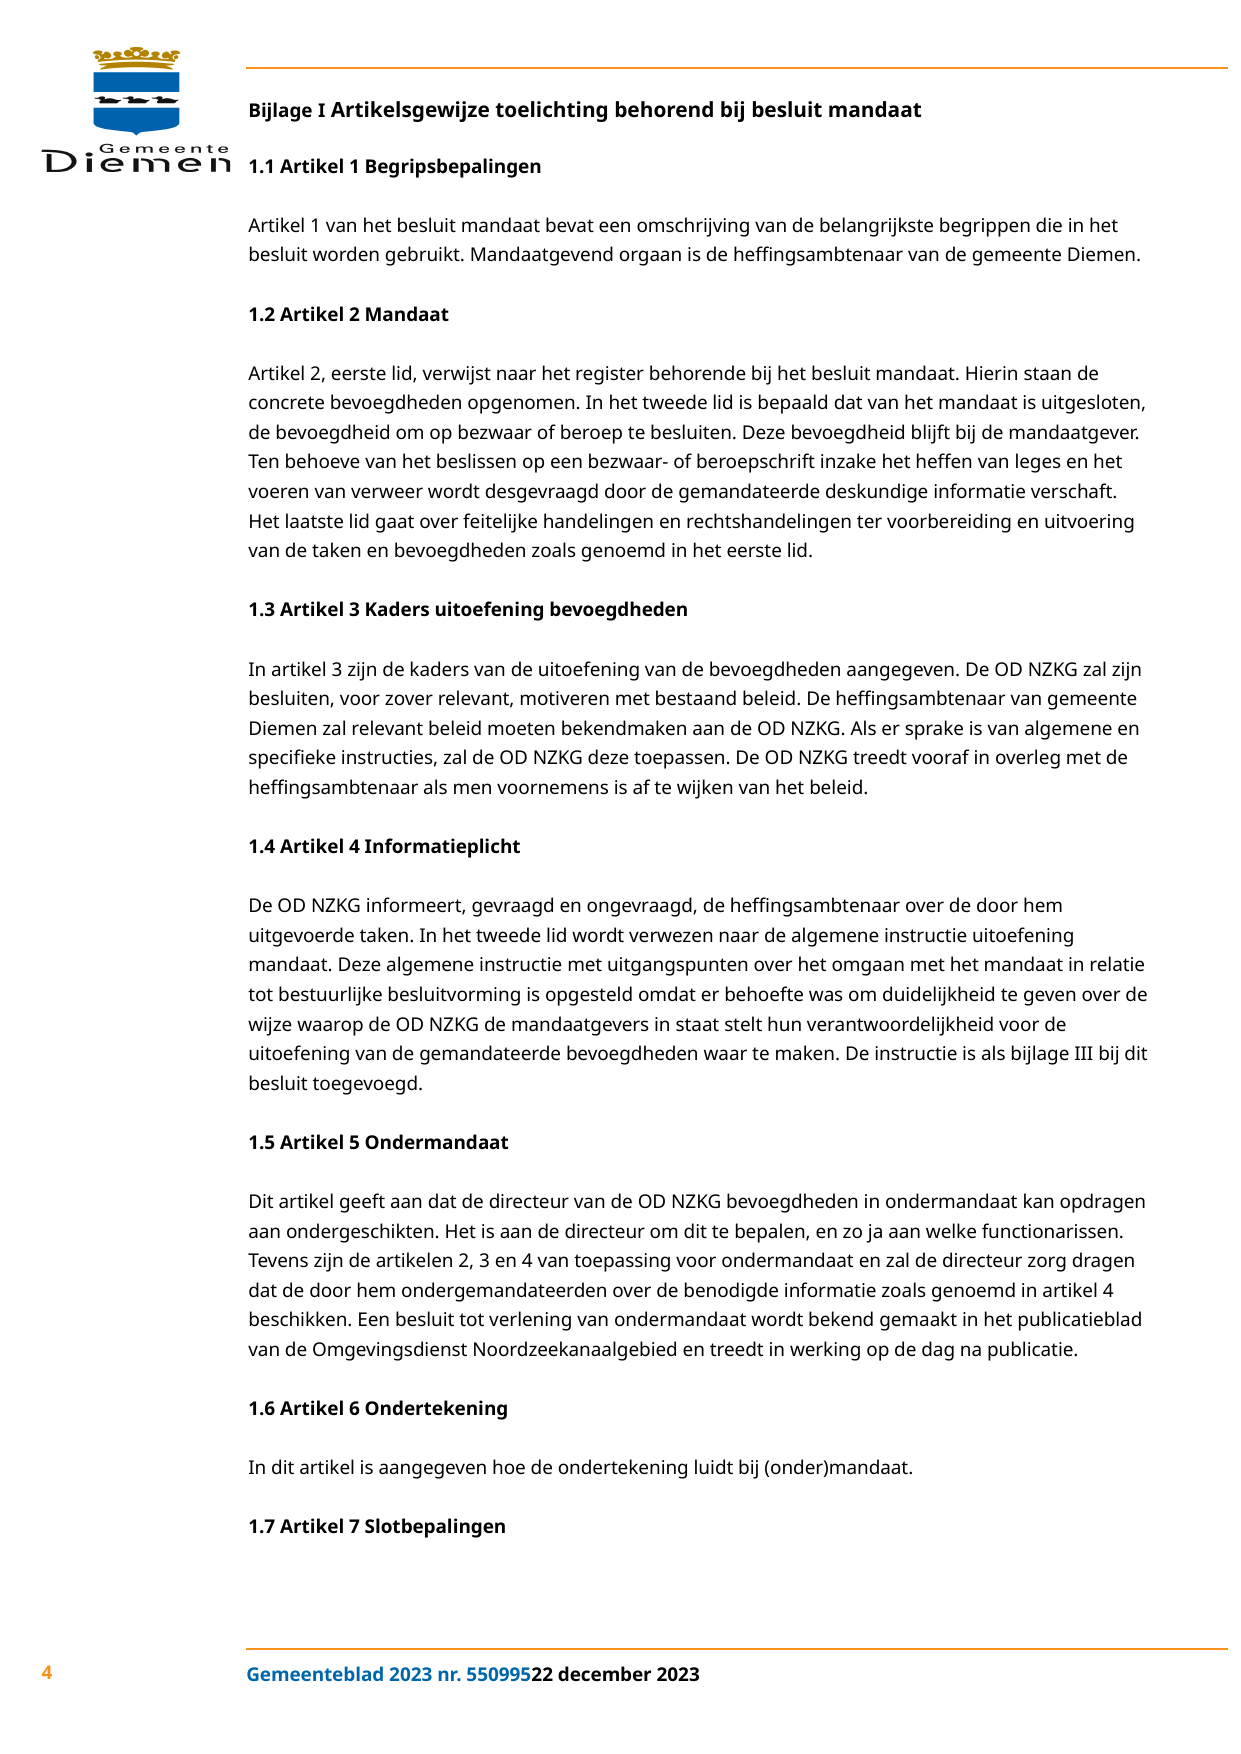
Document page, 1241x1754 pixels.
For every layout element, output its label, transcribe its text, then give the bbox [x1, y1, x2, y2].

text 1.6 Artikel 6 Ondertekening [248, 1395, 1152, 1421]
text Bijlage I Artikelsgewijze toelichting behorend bij besluit mandaat [248, 95, 1152, 123]
text 1.2 Artikel 2 Mandaat [248, 301, 1152, 327]
text Artikel 2, eerste lid, verwijst naar het register behorende bij het besluit mandaat. Hierin staan de concrete bevoegdheden opgenomen. In het tweede lid is bepaald dat van het mandaat is uitgesloten, de bevoegdheid om op bezwaar of beroep te besluiten. Deze bevoegdheid blijft bij de mandaatgever. Ten behoeve van het beslissen op een bezwaar- of beroepschrift inzake het heffen van leges en het voeren van verweer wordt desgevraagd door de gemandateerde deskundige informatie verschaft. [248, 360, 1152, 504]
text De OD NZKG informeert, gevraagd en ongevraagd, de heffingsambtenaar over de door hem uitgevoerde taken. In het tweede lid wordt verwezen naar de algemene instructie uitoefening mandaat. Deze algemene instructie met uitgangspunten over het omgaan met het mandaat in relatie tot bestuurlijke besluitvorming is opgesteld omdat er behoefte was om duidelijkheid te geven over de wijze waarop de OD NZKG de mandaatgevers in staat stelt hun verantwoordelijkheid voor de uitoefening van de gemandateerde bevoegdheden waar te maken. De instructie is als bijlage III bij dit besluit toegevoegd. [248, 892, 1152, 1096]
text In artikel 3 zijn de kaders van de uitoefening van de bevoegdheden aangegeven. De OD NZKG zal zijn besluiten, voor zover relevant, motiveren met bestaand beleid. De heffingsambtenaar van gemeente Diemen zal relevant beleid moeten bekendmaken aan de OD NZKG. Als er sprake is van algemene en specifieke instructies, zal de OD NZKG deze toepassen. De OD NZKG treedt vooraf in overleg met de heffingsambtenaar als men voornemens is af te wijken van het beleid. [248, 656, 1152, 800]
text 1.3 Artikel 3 Kaders uitoefening bevoegdheden [248, 597, 1152, 622]
text 1.5 Artikel 5 Ondermandaat [248, 1129, 1152, 1155]
text 1.4 Artikel 4 Informatieplicht [248, 833, 1152, 859]
picture [41, 47, 231, 172]
text In dit artikel is aangegeven hoe de ondertekening luidt bij (onder)mandaat. [248, 1454, 1152, 1480]
text 1.7 Artikel 7 Slotbepalingen [248, 1514, 1152, 1539]
text Dit artikel geeft aan dat de directeur van de OD NZKG bevoegdheden in ondermandaat kan opdragen aan ondergeschikten. Het is aan de directeur om dit te bepalen, en zo ja aan welke functionarissen. Tevens zijn de artikelen 2, 3 en 4 van toepassing voor ondermandaat en zal de directeur zorg dragen dat de door hem ondergemandateerden over de benodigde informatie zoals genoemd in artikel 4 beschikken. Een besluit tot verlening van ondermandaat wordt bekend gemaakt in het publicatieblad van de Omgevingsdienst Noordzeekanaalgebied en treedt in werking op de dag na publicatie. [248, 1188, 1152, 1362]
text Artikel 1 van het besluit mandaat bevat een omschrijving van de belangrijkste begrippen die in het besluit worden gebruikt. Mandaatgevend orgaan is de heffingsambtenaar van de gemeente Diemen. [248, 212, 1152, 267]
text 1.1 Artikel 1 Begripsbepalingen [248, 153, 1152, 179]
text Het laatste lid gaat over feitelijke handelingen en rechtshandelingen ter voorbereiding en uitvoering van de taken en bevoegdheden zoals genoemd in het eerste lid. [248, 508, 1152, 563]
